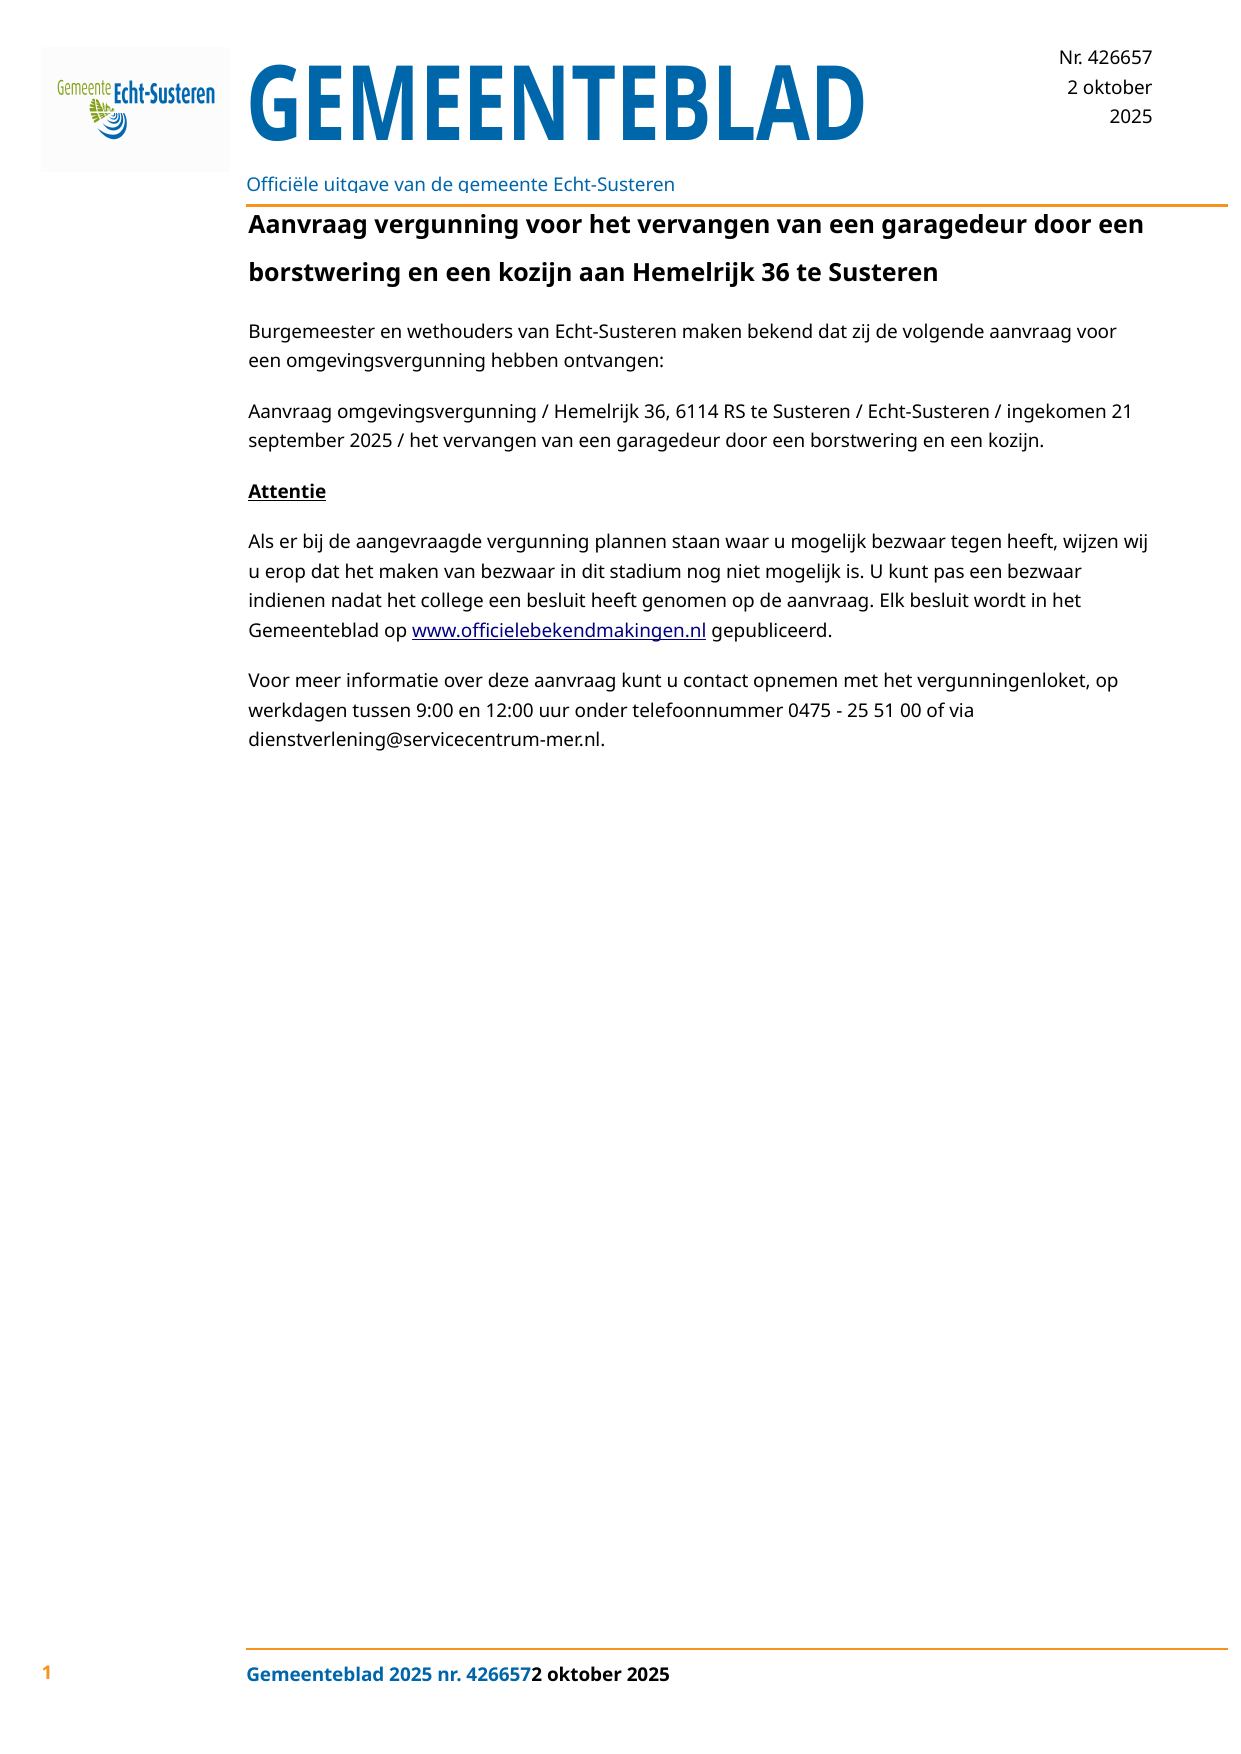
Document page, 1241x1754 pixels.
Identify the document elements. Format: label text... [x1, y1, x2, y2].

picture [41, 47, 231, 172]
text Attentie [248, 478, 1152, 504]
text Burgemeester en wethouders van Echt-Susteren maken bekend dat zij de volgende aanvraag voor een omgevingsvergunning hebben ontvangen: [248, 318, 1152, 373]
text Als er bij de aangevraagde vergunning plannen staan waar u mogelijk bezwaar tegen heeft, wijzen wij u erop dat het maken van bezwaar in dit stadium nog niet mogelijk is. U kunt pas een bezwaar indienen nadat het college een besluit heeft genomen op de aanvraag. Elk besluit wordt in het Gemeenteblad op www.officielebekendmakingen.nl gepubliceerd. [248, 528, 1152, 643]
text Voor meer informatie over deze aanvraag kunt u contact opnemen met het vergunningenloket, op werkdagen tussen 9:00 en 12:00 uur onder telefoonnummer 0475 - 25 51 00 of via dienstverlening@servicecentrum-mer.nl. [248, 667, 1152, 752]
text Aanvraag vergunning voor het vervangen van een garagedeur door een borstwering en een kozijn aan Hemelrijk 36 te Susteren [248, 207, 1152, 288]
text Aanvraag omgevingsvergunning / Hemelrijk 36, 6114 RS te Susteren / Echt-Susteren / ingekomen 21 september 2025 / het vervangen van een garagedeur door een borstwering en een kozijn. [248, 398, 1152, 453]
